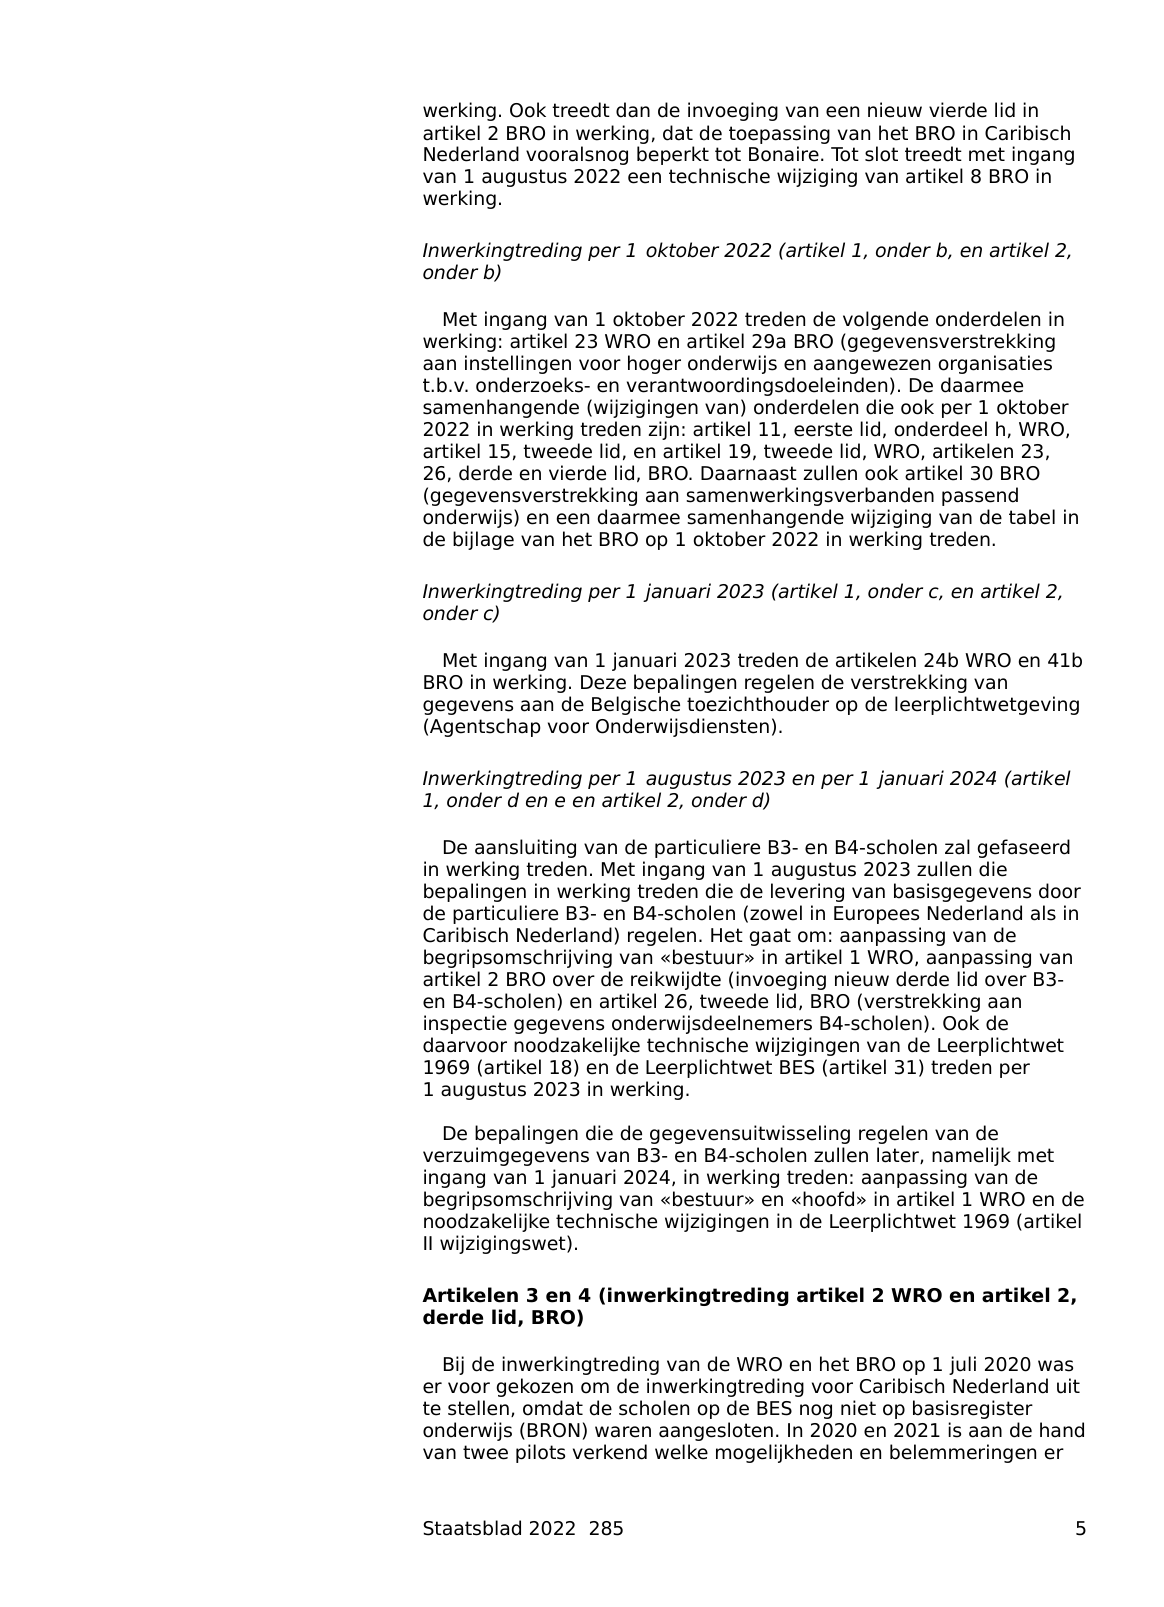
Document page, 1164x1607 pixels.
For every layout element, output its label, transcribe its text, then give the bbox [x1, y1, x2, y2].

subtitle Inwerkingtreding per 1 januari 2023 (artikel 1, onder c, en artikel 2, onder c) [422, 581, 1087, 625]
text Bij de inwerkingtreding van de WRO en het BRO op 1 juli 2020 was er voor gekozen om de inwerkingtreding voor Caribisch Nederland uit te stellen, omdat de scholen op de BES nog niet op basisregister onderwijs (BRON) waren aangesloten. In 2020 en 2021 is aan de hand van twee pilots verkend welke mogelijkheden en belemmeringen er [422, 1354, 1087, 1463]
text werking. Ook treedt dan de invoeging van een nieuw vierde lid in artikel 2 BRO in werking, dat de toepassing van het BRO in Caribisch Nederland vooralsnog beperkt tot Bonaire. Tot slot treedt met ingang van 1 augustus 2022 een technische wijziging van artikel 8 BRO in werking. [422, 100, 1087, 210]
text De bepalingen die de gegevensuitwisseling regelen van de verzuimgegevens van B3- en B4-scholen zullen later, namelijk met ingang van 1 januari 2024, in werking treden: aanpassing van de begripsomschrijving van «bestuur» en «hoofd» in artikel 1 WRO en de noodzakelijke technische wijzigingen in de Leerplichtwet 1969 (artikel II wijzigingswet). [422, 1123, 1087, 1255]
text Met ingang van 1 oktober 2022 treden de volgende onderdelen in werking: artikel 23 WRO en artikel 29a BRO (gegevensverstrekking aan instellingen voor hoger onderwijs en aangewezen organisaties t.b.v. onderzoeks- en verantwoordingsdoeleinden). De daarmee samenhangende (wijzigingen van) onderdelen die ook per 1 oktober 2022 in werking treden zijn: artikel 11, eerste lid, onderdeel h, WRO, artikel 15, tweede lid, en artikel 19, tweede lid, WRO, artikelen 23, 26, derde en vierde lid, BRO. Daarnaast zullen ook artikel 30 BRO (gegevensverstrekking aan samenwerkingsverbanden passend onderwijs) en een daarmee samenhangende wijziging van de tabel in de bijlage van het BRO op 1 oktober 2022 in werking treden. [422, 309, 1087, 551]
text De aansluiting van de particuliere B3- en B4-scholen zal gefaseerd in werking treden. Met ingang van 1 augustus 2023 zullen die bepalingen in werking treden die de levering van basisgegevens door de particuliere B3- en B4-scholen (zowel in Europees Nederland als in Caribisch Nederland) regelen. Het gaat om: aanpassing van de begripsomschrijving van «bestuur» in artikel 1 WRO, aanpassing van artikel 2 BRO over de reikwijdte (invoeging nieuw derde lid over B3- en B4-scholen) en artikel 26, tweede lid, BRO (verstrekking aan inspectie gegevens onderwijsdeelnemers B4-scholen). Ook de daarvoor noodzakelijke technische wijzigingen van de Leerplichtwet 1969 (artikel 18) en de Leerplichtwet BES (artikel 31) treden per 1 augustus 2023 in werking. [422, 837, 1087, 1101]
subtitle Artikelen 3 en 4 (inwerkingtreding artikel 2 WRO en artikel 2, derde lid, BRO) [422, 1285, 1087, 1329]
text Met ingang van 1 januari 2023 treden de artikelen 24b WRO en 41b BRO in werking. Deze bepalingen regelen de verstrekking van gegevens aan de Belgische toezichthouder op de leerplichtwetgeving (Agentschap voor Onderwijsdiensten). [422, 650, 1087, 738]
subtitle Inwerkingtreding per 1 oktober 2022 (artikel 1, onder b, en artikel 2, onder b) [422, 240, 1087, 284]
subtitle Inwerkingtreding per 1 augustus 2023 en per 1 januari 2024 (artikel 1, onder d en e en artikel 2, onder d) [422, 768, 1087, 812]
